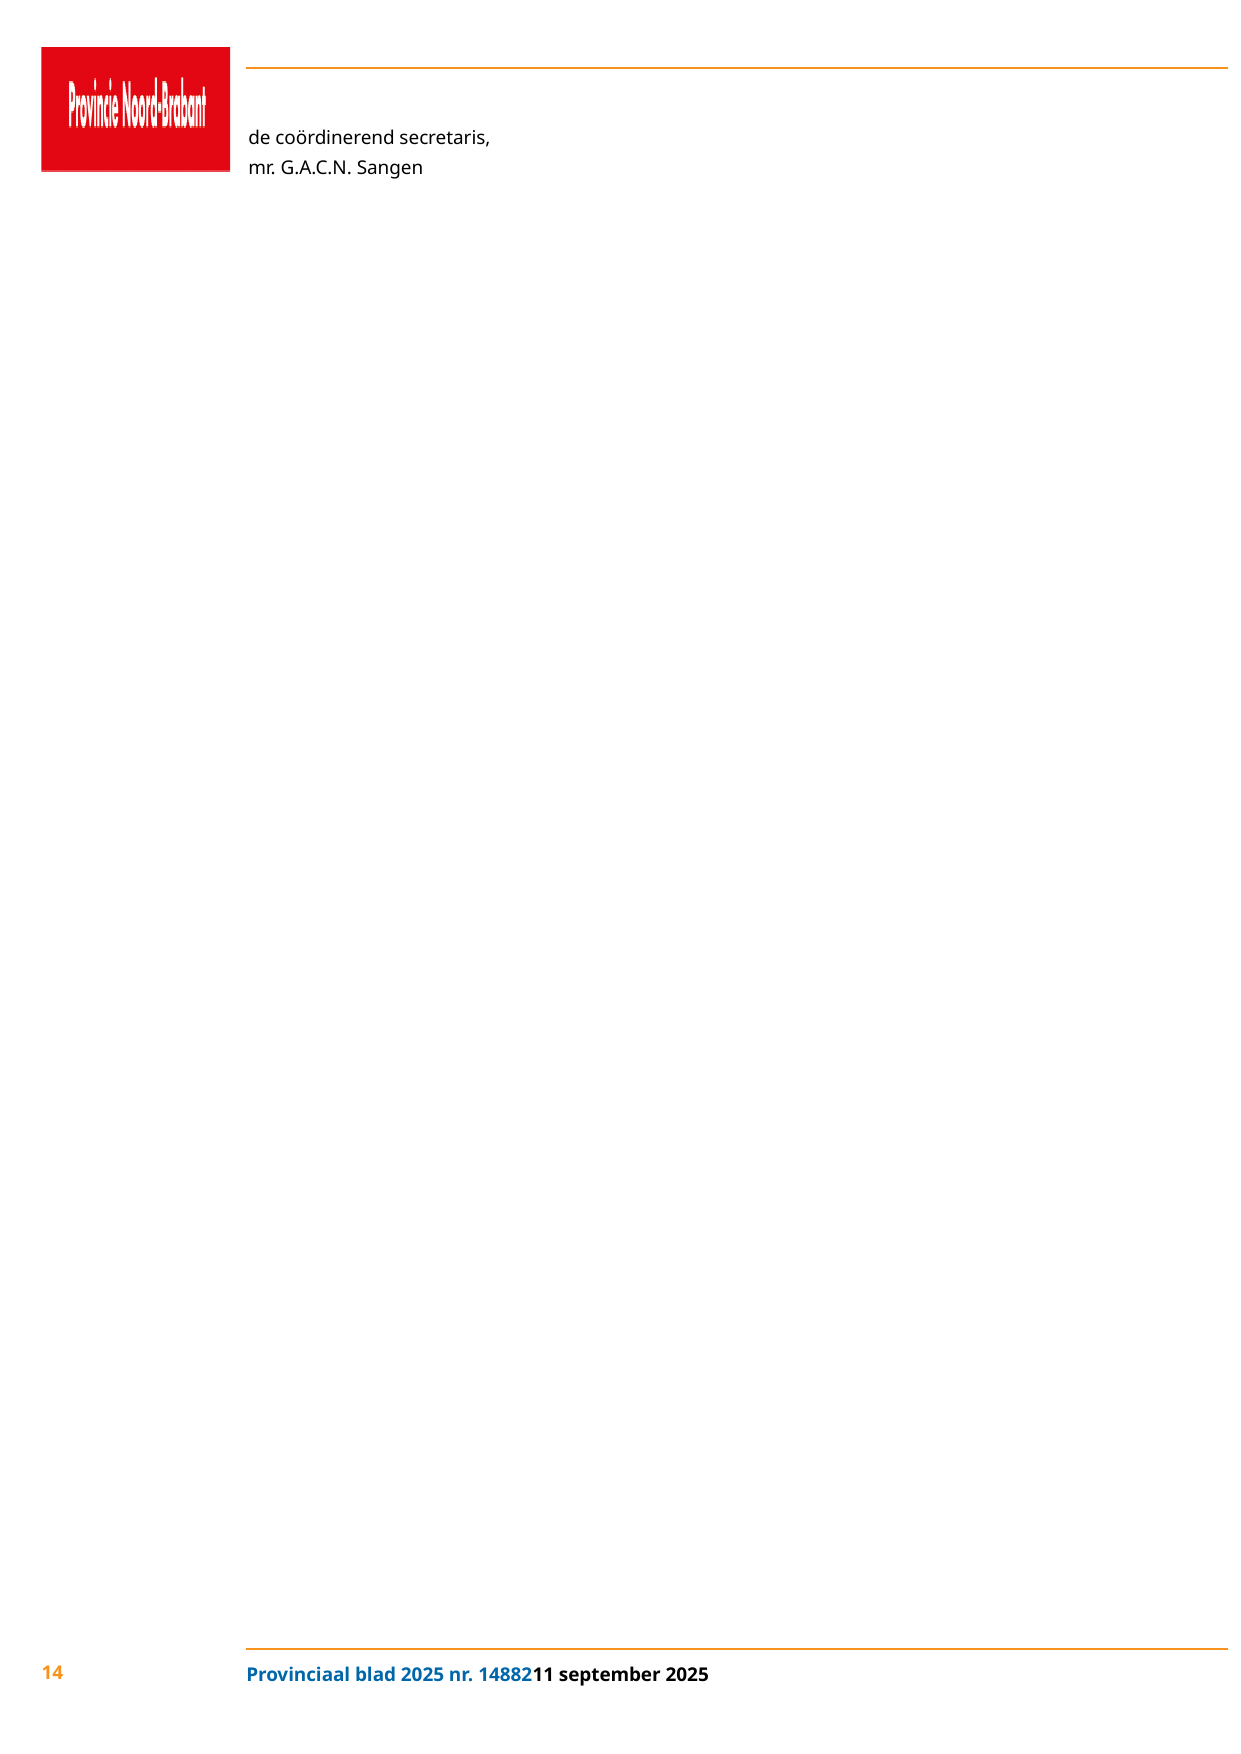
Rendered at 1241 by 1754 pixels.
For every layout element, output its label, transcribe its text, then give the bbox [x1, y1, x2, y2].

text mr. G.A.C.N. Sangen [248, 154, 1152, 180]
text de coördinerend secretaris, [248, 124, 1152, 150]
picture [41, 47, 231, 172]
